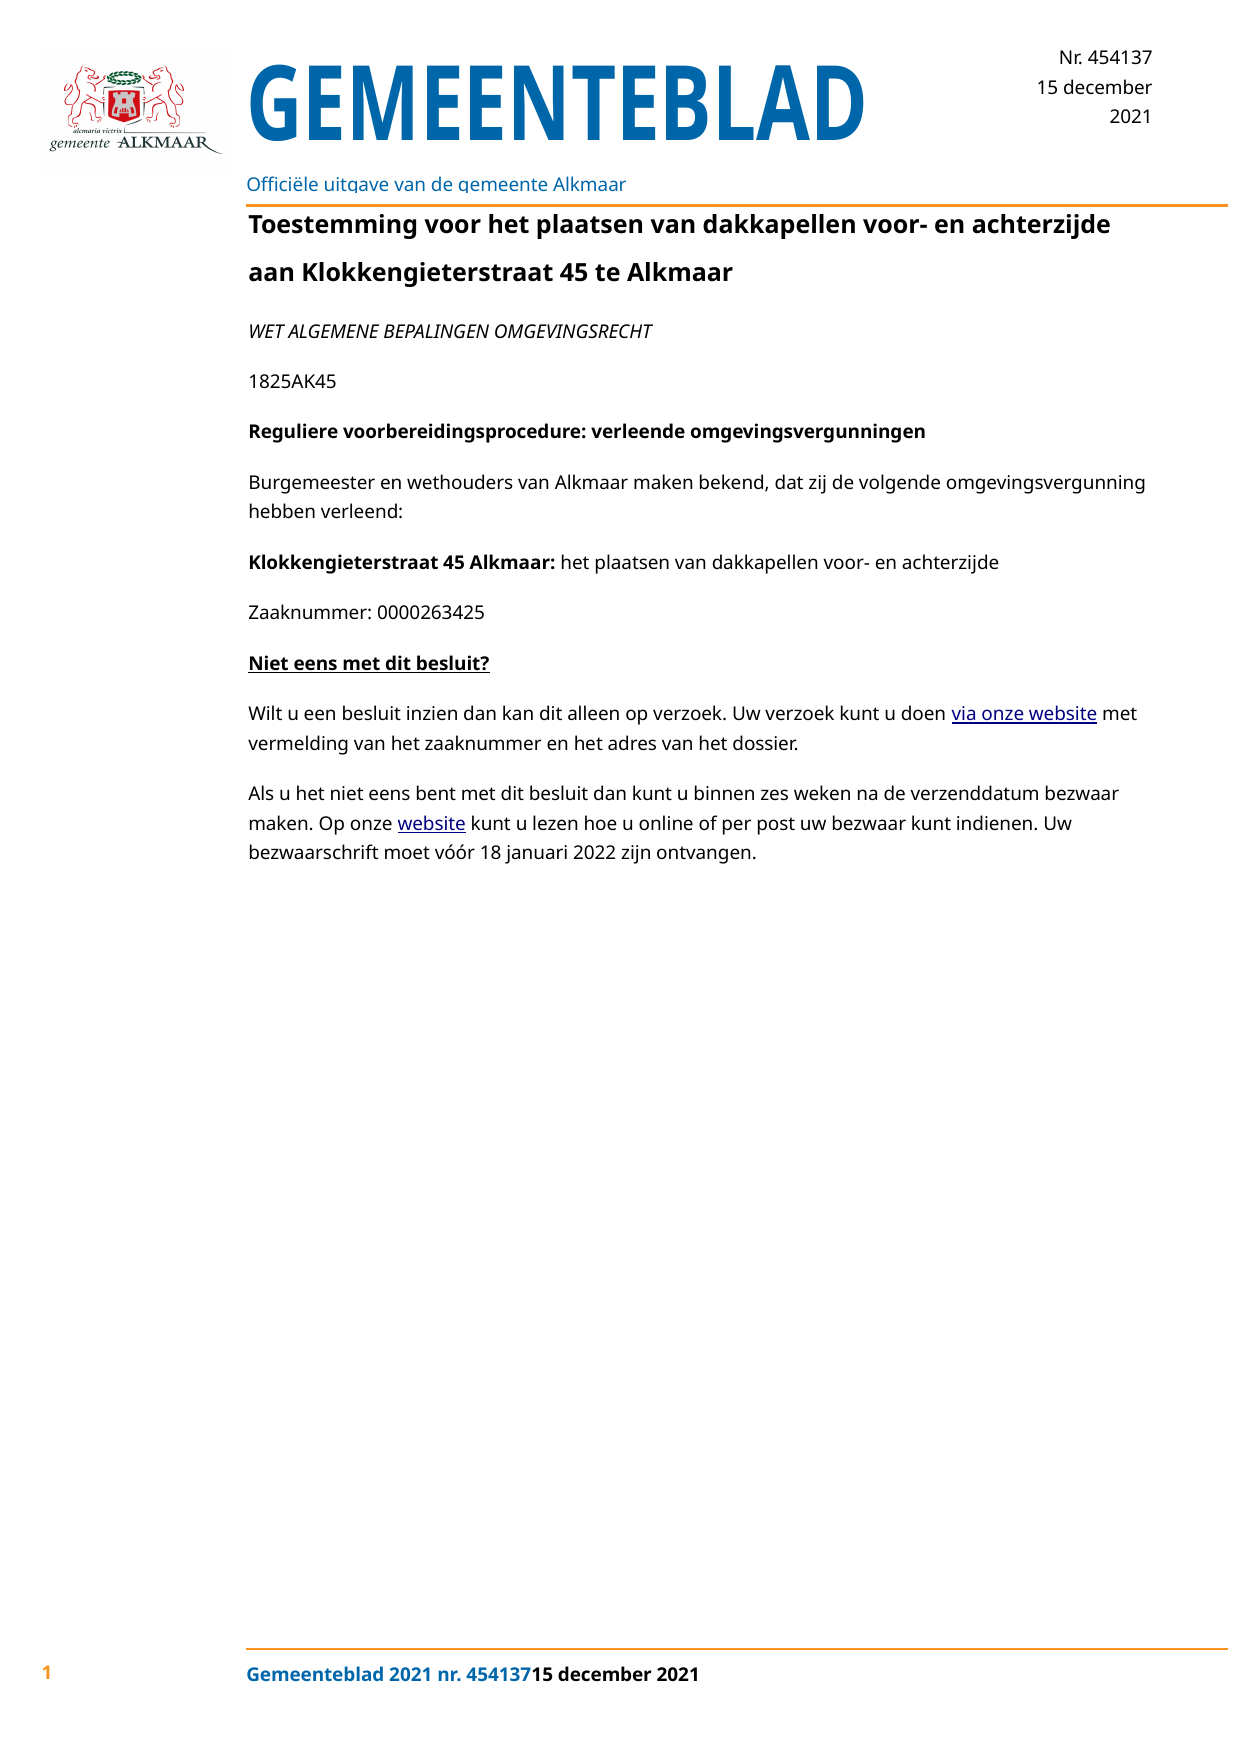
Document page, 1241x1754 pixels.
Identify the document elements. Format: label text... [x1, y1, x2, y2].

text Zaaknummer: 0000263425 [248, 599, 1152, 625]
text Reguliere voorbereidingsprocedure: verleende omgevingsvergunningen [248, 419, 1152, 444]
text 1825AK45 [248, 368, 1152, 394]
text Burgemeester en wethouders van Alkmaar maken bekend, dat zij de volgende omgevingsvergunning hebben verleend: [248, 469, 1152, 524]
text Toestemming voor het plaatsen van dakkapellen voor- en achterzijde aan Klokkengieterstraat 45 te Alkmaar [248, 207, 1152, 288]
picture [41, 47, 231, 172]
text WET ALGEMENE BEPALINGEN OMGEVINGSRECHT [248, 318, 1152, 344]
text Als u het niet eens bent met dit besluit dan kunt u binnen zes weken na de verzenddatum bezwaar maken. Op onze website kunt u lezen hoe u online of per post uw bezwaar kunt indienen. Uw bezwaarschrift moet vóór 18 januari 2022 zijn ontvangen. [248, 780, 1152, 865]
text Klokkengieterstraat 45 Alkmaar: het plaatsen van dakkapellen voor- en achterzijde [248, 549, 1152, 575]
text Wilt u een besluit inzien dan kan dit alleen op verzoek. Uw verzoek kunt u doen via onze website met vermelding van het zaaknummer en het adres van het dossier. [248, 700, 1152, 756]
text Niet eens met dit besluit? [248, 650, 1152, 676]
